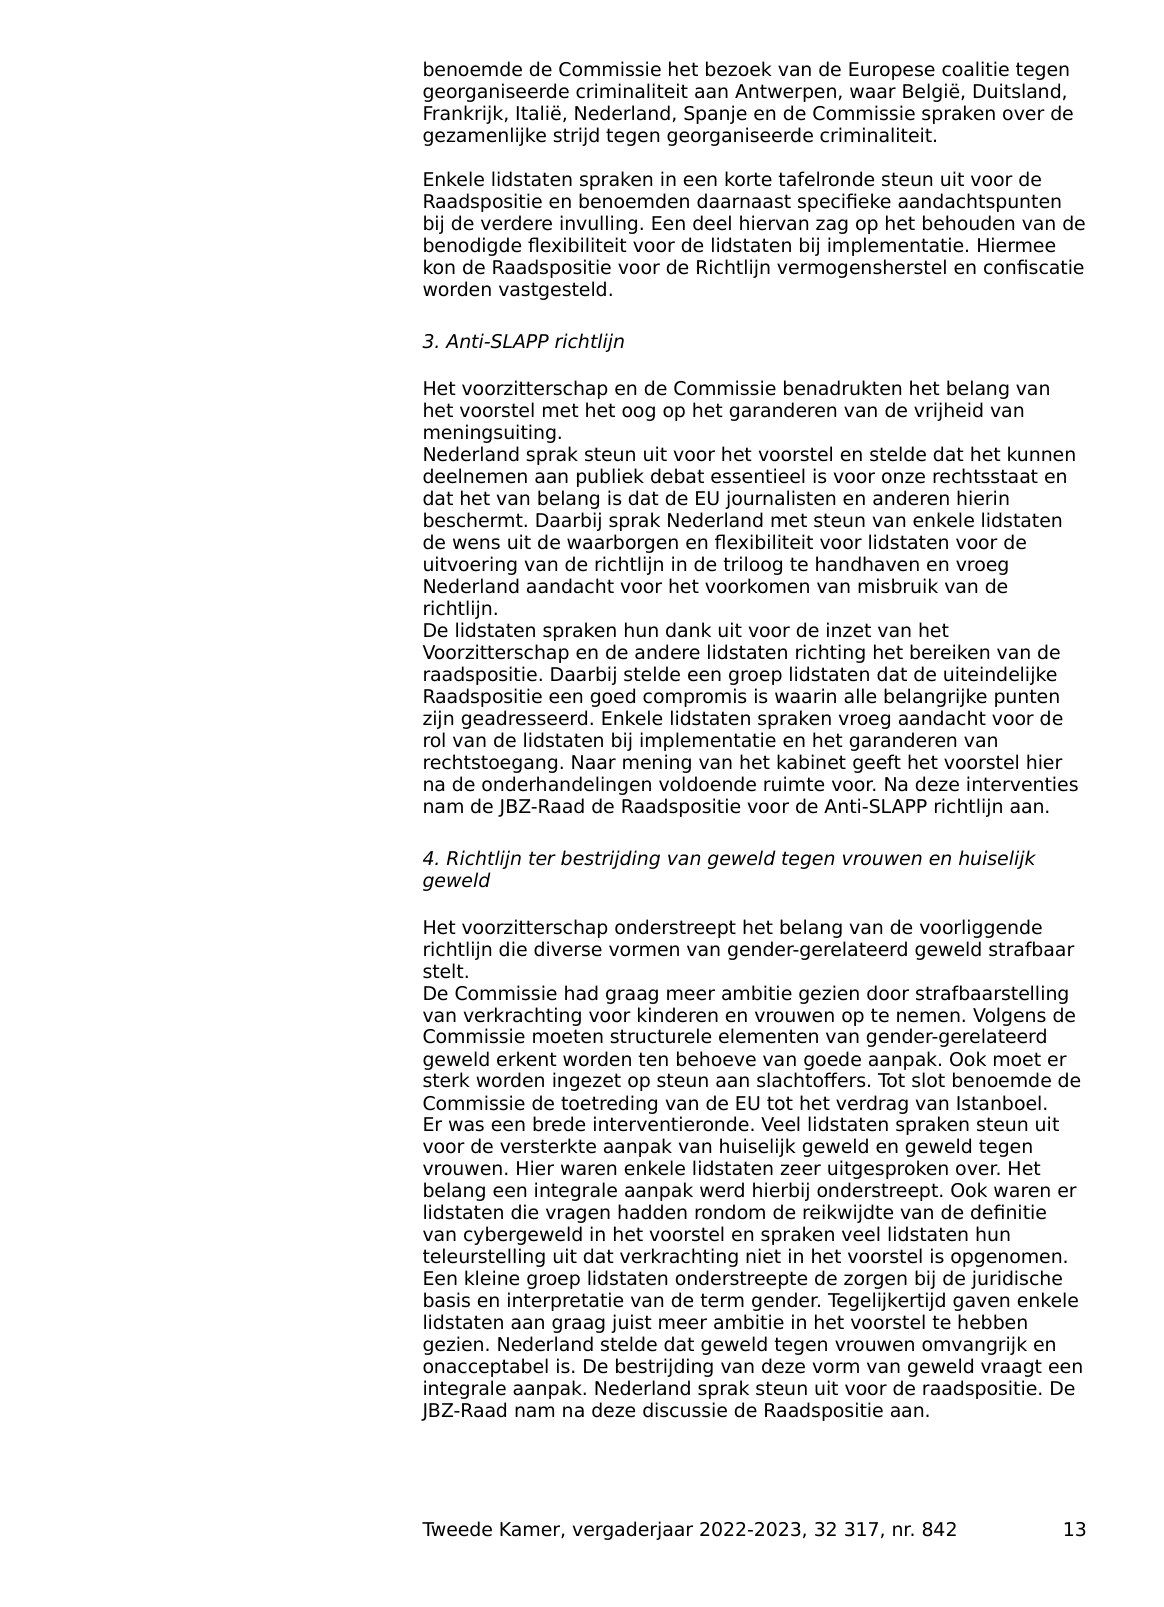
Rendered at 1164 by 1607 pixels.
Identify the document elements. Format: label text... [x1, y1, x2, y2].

subtitle 4. Richtlijn ter bestrijding van geweld tegen vrouwen en huiselijk geweld [422, 848, 1087, 892]
text De Commissie had graag meer ambitie gezien door strafbaarstelling van verkrachting voor kinderen en vrouwen op te nemen. Volgens de Commissie moeten structurele elementen van gender-gerelateerd geweld erkent worden ten behoeve van goede aanpak. Ook moet er sterk worden ingezet op steun aan slachtoffers. Tot slot benoemde de Commissie de toetreding van de EU tot het verdrag van Istanboel. [422, 982, 1087, 1114]
text De lidstaten spraken hun dank uit voor de inzet van het Voorzitterschap en de andere lidstaten richting het bereiken van de raadspositie. Daarbij stelde een groep lidstaten dat de uiteindelijke Raadspositie een goed compromis is waarin alle belangrijke punten zijn geadresseerd. Enkele lidstaten spraken vroeg aandacht voor de rol van de lidstaten bij implementatie en het garanderen van rechtstoegang. Naar mening van het kabinet geeft het voorstel hier na de onderhandelingen voldoende ruimte voor. Na deze interventies nam de JBZ-Raad de Raadspositie voor de Anti-SLAPP richtlijn aan. [422, 620, 1087, 818]
subtitle 3. Anti-SLAPP richtlijn [422, 331, 1087, 353]
text Het voorzitterschap onderstreept het belang van de voorliggende richtlijn die diverse vormen van gender-gerelateerd geweld strafbaar stelt. [422, 917, 1087, 982]
text benoemde de Commissie het bezoek van de Europese coalitie tegen georganiseerde criminaliteit aan Antwerpen, waar België, Duitsland, Frankrijk, Italië, Nederland, Spanje en de Commissie spraken over de gezamenlijke strijd tegen georganiseerde criminaliteit. [422, 59, 1087, 147]
text Nederland sprak steun uit voor het voorstel en stelde dat het kunnen deelnemen aan publiek debat essentieel is voor onze rechtsstaat en dat het van belang is dat de EU journalisten en anderen hierin beschermt. Daarbij sprak Nederland met steun van enkele lidstaten de wens uit de waarborgen en flexibiliteit voor lidstaten voor de uitvoering van de richtlijn in de triloog te handhaven en vroeg Nederland aandacht voor het voorkomen van misbruik van de richtlijn. [422, 444, 1087, 620]
text Het voorzitterschap en de Commissie benadrukten het belang van het voorstel met het oog op het garanderen van de vrijheid van meningsuiting. [422, 378, 1087, 444]
text Enkele lidstaten spraken in een korte tafelronde steun uit voor de Raadspositie en benoemden daarnaast specifieke aandachtspunten bij de verdere invulling. Een deel hiervan zag op het behouden van de benodigde flexibiliteit voor de lidstaten bij implementatie. Hiermee kon de Raadspositie voor de Richtlijn vermogensherstel en confiscatie worden vastgesteld. [422, 169, 1087, 301]
text Er was een brede interventieronde. Veel lidstaten spraken steun uit voor de versterkte aanpak van huiselijk geweld en geweld tegen vrouwen. Hier waren enkele lidstaten zeer uitgesproken over. Het belang een integrale aanpak werd hierbij onderstreept. Ook waren er lidstaten die vragen hadden rondom de reikwijdte van de definitie van cybergeweld in het voorstel en spraken veel lidstaten hun teleurstelling uit dat verkrachting niet in het voorstel is opgenomen. Een kleine groep lidstaten onderstreepte de zorgen bij de juridische basis en interpretatie van de term gender. Tegelijkertijd gaven enkele lidstaten aan graag juist meer ambitie in het voorstel te hebben gezien. Nederland stelde dat geweld tegen vrouwen omvangrijk en onacceptabel is. De bestrijding van deze vorm van geweld vraagt een integrale aanpak. Nederland sprak steun uit voor de raadspositie. De JBZ-Raad nam na deze discussie de Raadspositie aan. [422, 1114, 1087, 1422]
